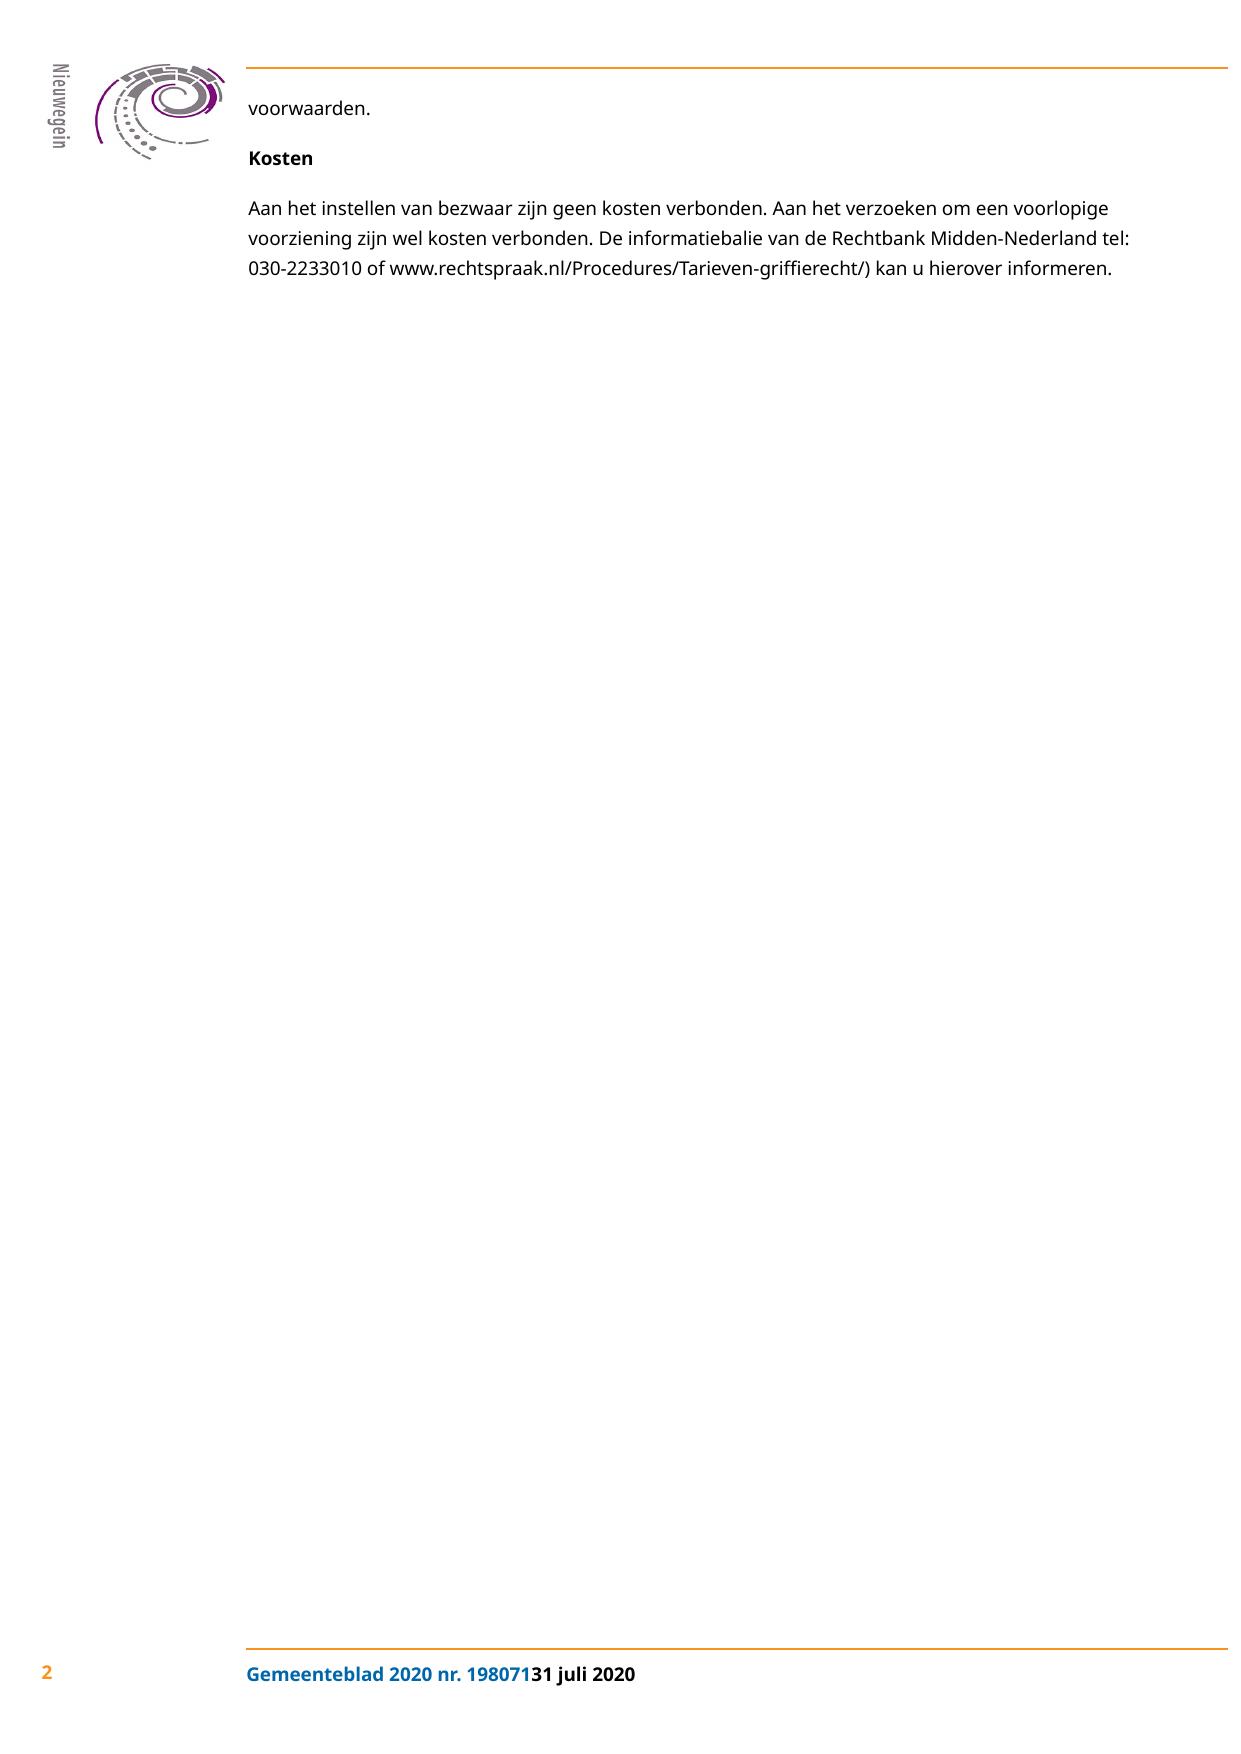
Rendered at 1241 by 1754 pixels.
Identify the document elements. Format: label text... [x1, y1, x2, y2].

picture [41, 47, 231, 172]
text voorwaarden. [248, 95, 1152, 121]
text Kosten [248, 145, 1152, 171]
text Aan het instellen van bezwaar zijn geen kosten verbonden. Aan het verzoeken om een voorlopige voorziening zijn wel kosten verbonden. De informatiebalie van de Rechtbank Midden-Nederland tel: 030-2233010 of www.rechtspraak.nl/Procedures/Tarieven-griffierecht/) kan u hierover informeren. [248, 196, 1152, 281]
